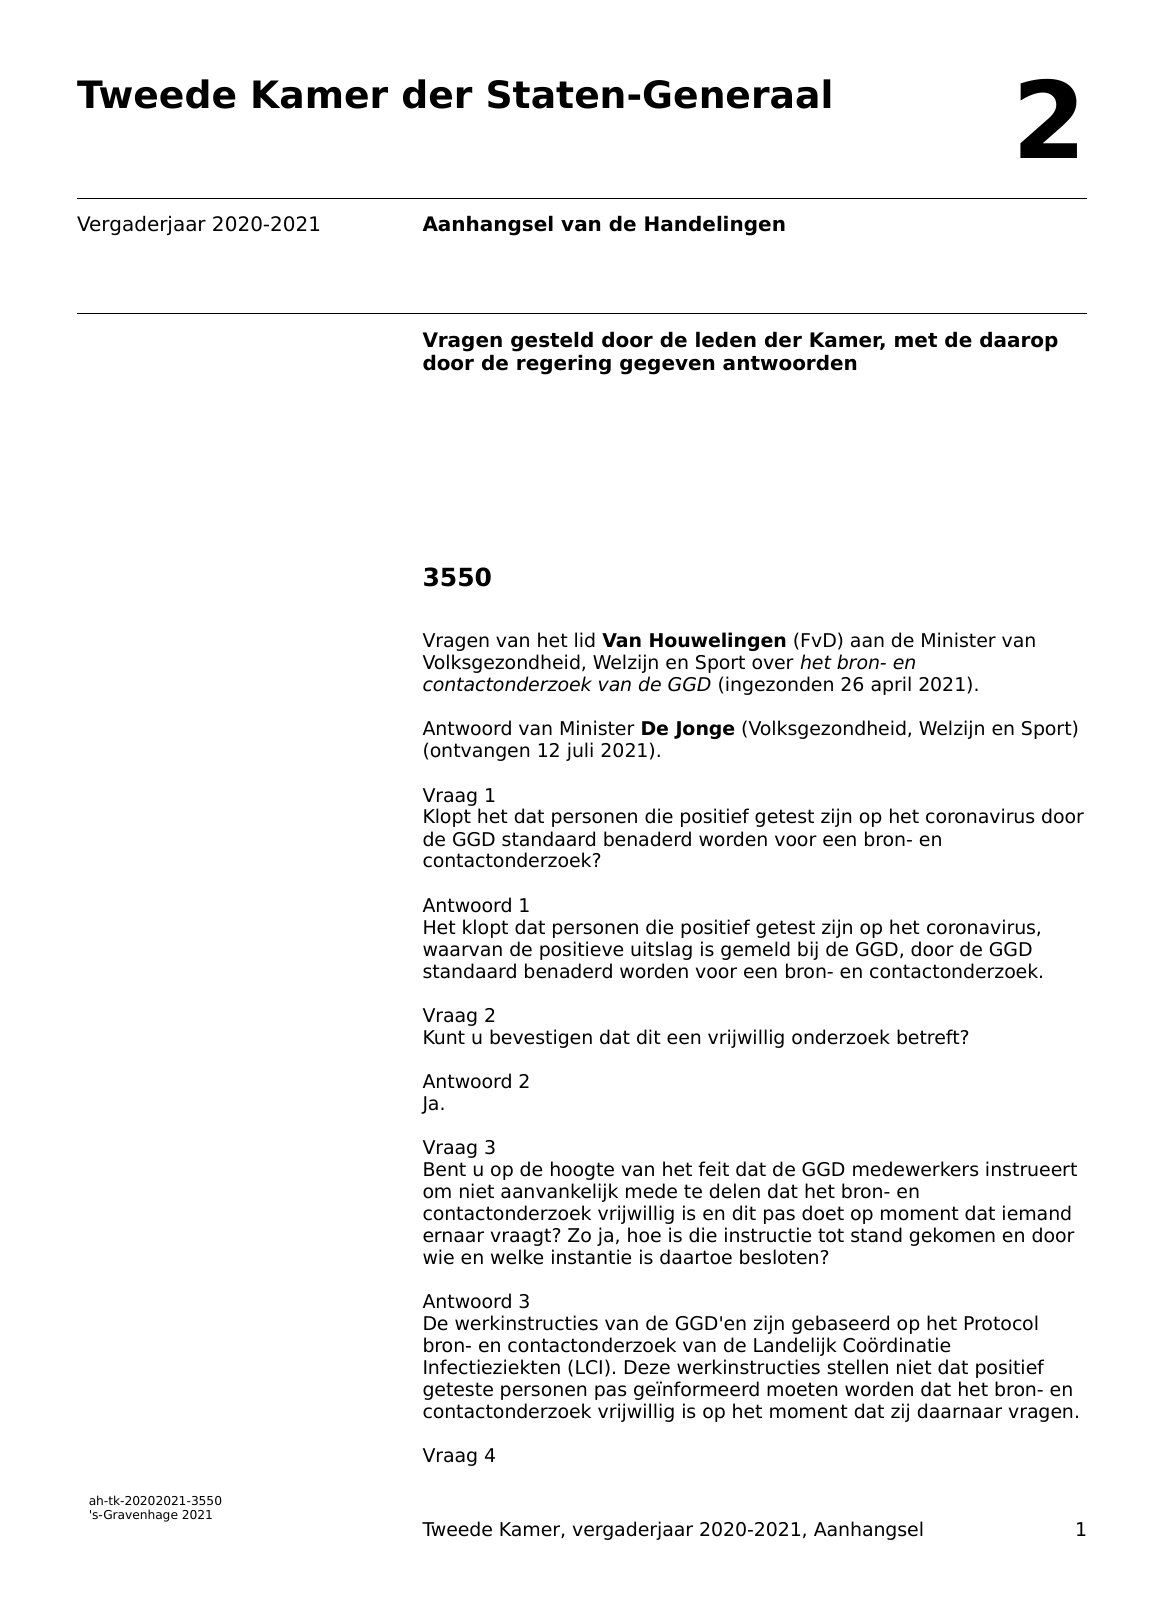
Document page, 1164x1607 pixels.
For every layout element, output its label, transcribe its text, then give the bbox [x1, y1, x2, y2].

text Vraag 2 [422, 1005, 1087, 1027]
text ah-tk-20202021-3550 [88, 1494, 323, 1508]
text Antwoord 3 [422, 1291, 1087, 1313]
text Bent u op de hoogte van het feit dat de GGD medewerkers instrueert om niet aanvankelijk mede te delen dat het bron- en contactonderzoek vrijwillig is en dit pas doet op moment dat iemand ernaar vraagt? Zo ja, hoe is die instructie tot stand gekomen en door wie en welke instantie is daartoe besloten? [422, 1159, 1087, 1269]
text Ja. [422, 1093, 1087, 1115]
text Vragen van het lid Van Houwelingen (FvD) aan de Minister van Volksgezondheid, Welzijn en Sport over het bron- en contactonderzoek van de GGD (ingezonden 26 april 2021). [422, 630, 1087, 696]
table_cell Vragen gesteld door de leden der Kamer, met de daarop door de regering gegeven antwoorden [422, 314, 1087, 375]
text 3550 [422, 563, 1087, 592]
table_header 2 [886, 59, 1087, 198]
text Vraag 3 [422, 1137, 1087, 1159]
text Antwoord 1 [422, 894, 1087, 917]
text Het klopt dat personen die positief getest zijn op het coronavirus, waarvan de positieve uitslag is gemeld bij de GGD, door de GGD standaard benaderd worden voor een bron- en contactonderzoek. [422, 917, 1087, 982]
text De werkinstructies van de GGD'en zijn gebaseerd op het Protocol bron- en contactonderzoek van de Landelijk Coördinatie Infectieziekten (LCI). Deze werkinstructies stellen niet dat positief geteste personen pas geïnformeerd moeten worden dat het bron- en contactonderzoek vrijwillig is op het moment dat zij daarnaar vragen. [422, 1313, 1087, 1423]
table_cell Aanhangsel van de Handelingen [422, 199, 1087, 313]
table_cell Vergaderjaar 2020-2021 [77, 199, 422, 313]
text Antwoord 2 [422, 1071, 1087, 1093]
table_cell [77, 314, 422, 375]
table_header Tweede Kamer der Staten-Generaal [77, 59, 886, 198]
text 's-Gravenhage 2021 [88, 1508, 323, 1522]
text Klopt het dat personen die positief getest zijn op het coronavirus door de GGD standaard benaderd worden voor een bron- en contactonderzoek? [422, 806, 1087, 872]
text Vraag 1 [422, 784, 1087, 806]
text Kunt u bevestigen dat dit een vrijwillig onderzoek betreft? [422, 1027, 1087, 1049]
text Vraag 4 [422, 1445, 1087, 1467]
text Antwoord van Minister De Jonge (Volksgezondheid, Welzijn en Sport) (ontvangen 12 juli 2021). [422, 718, 1087, 762]
